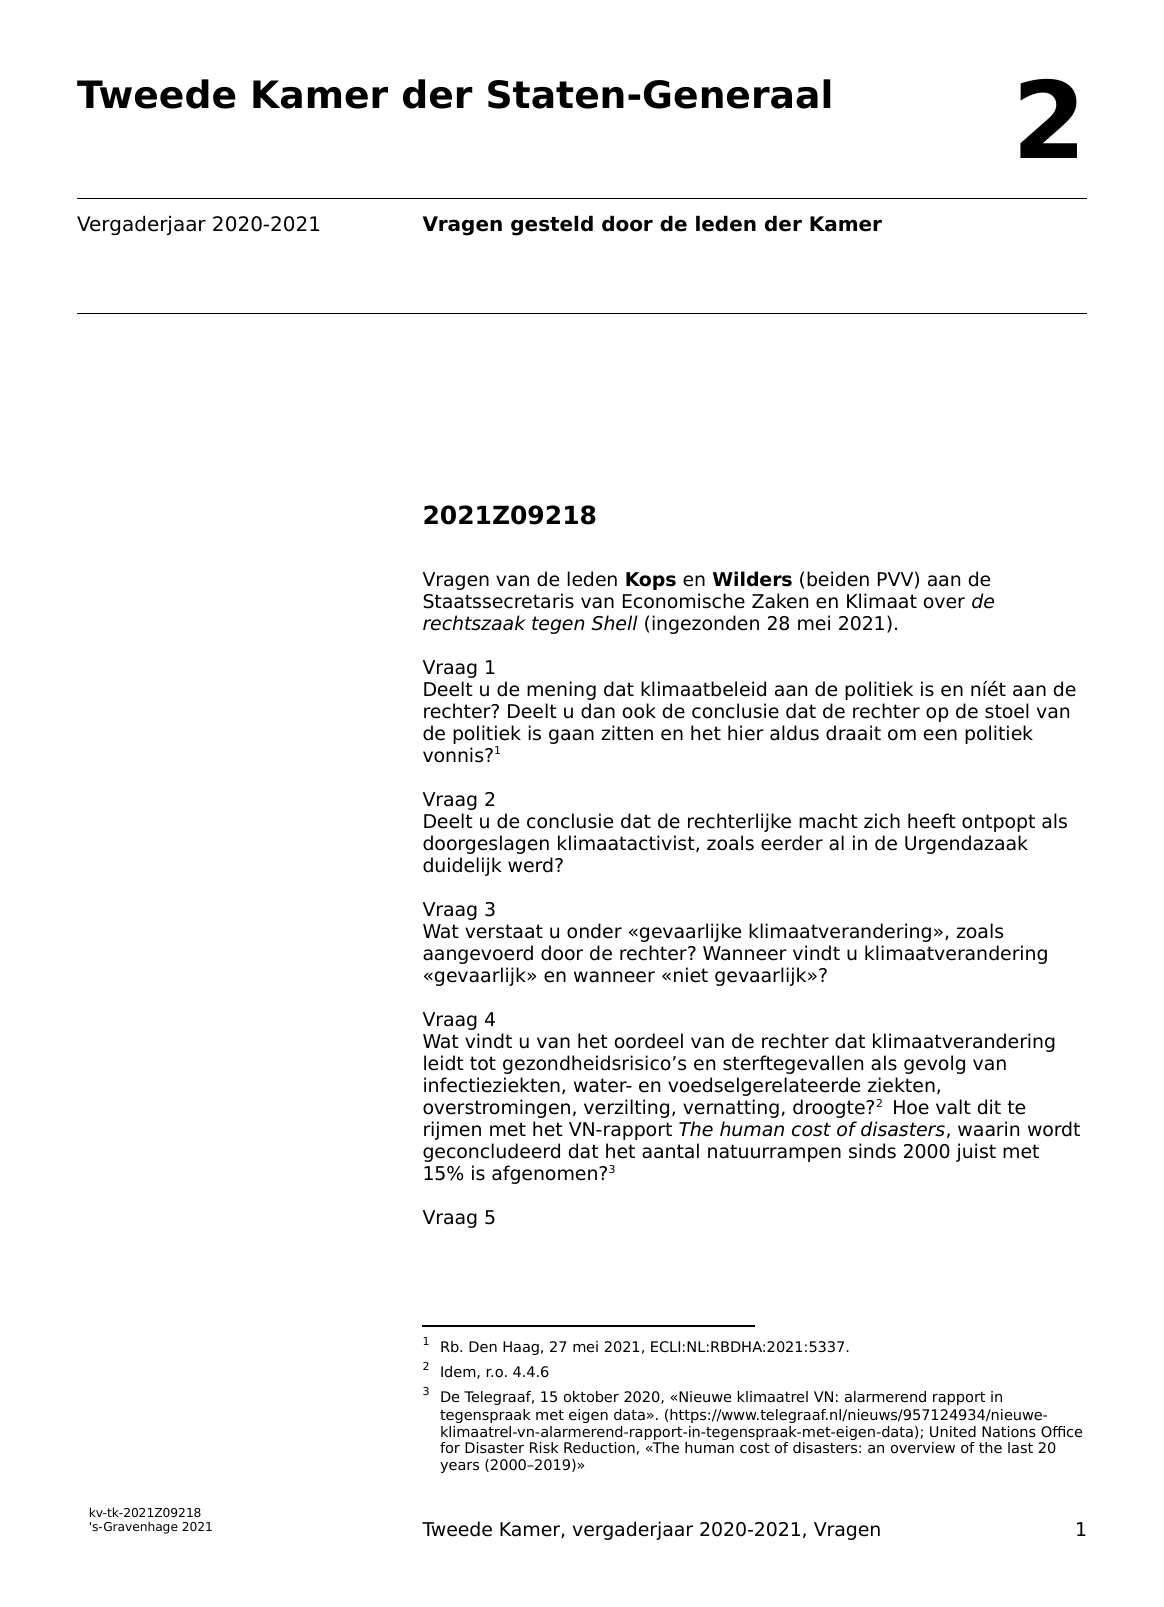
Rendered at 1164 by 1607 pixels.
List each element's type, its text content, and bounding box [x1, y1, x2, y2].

text 2021Z09218 [422, 501, 1087, 531]
table_cell Vergaderjaar 2020-2021 [77, 199, 422, 313]
text Vragen van de leden Kops en Wilders (beiden PVV) aan de Staatssecretaris van Economische Zaken en Klimaat over de rechtszaak tegen Shell (ingezonden 28 mei 2021). [422, 569, 1087, 635]
text Wat verstaat u onder «gevaarlijke klimaatverandering», zoals aangevoerd door de rechter? Wanneer vindt u klimaatverandering «gevaarlijk» en wanneer «niet gevaarlijk»? [422, 921, 1087, 987]
text Vraag 3 [422, 899, 1087, 921]
table_cell Vragen gesteld door de leden der Kamer [422, 199, 1087, 313]
text Deelt u de conclusie dat de rechterlijke macht zich heeft ontpopt als doorgeslagen klimaatactivist, zoals eerder al in de Urgendazaak duidelijk werd? [422, 811, 1087, 877]
text 's-Gravenhage 2021 [88, 1520, 323, 1534]
text Idem, r.o. 4.4.6 [422, 1360, 1087, 1382]
table_header 2 [886, 59, 1087, 198]
text Vraag 2 [422, 789, 1087, 811]
text Deelt u de mening dat klimaatbeleid aan de politiek is en níét aan de rechter? Deelt u dan ook de conclusie dat de rechter op de stoel van de politiek is gaan zitten en het hier aldus draait om een politiek vonnis? [422, 679, 1087, 767]
text Wat vindt u van het oordeel van de rechter dat klimaatverandering leidt tot gezondheidsrisico’s en sterftegevallen als gevolg van infectieziekten, water- en voedselgerelateerde ziekten, overstromingen, verzilting, vernatting, droogte? Hoe valt dit te rijmen met het VN-rapport The human cost of disasters, waarin wordt geconcludeerd dat het aantal natuurrampen sinds 2000 juist met 15% is afgenomen? [422, 1031, 1087, 1185]
text Vraag 4 [422, 1009, 1087, 1031]
text kv-tk-2021Z09218 [88, 1506, 323, 1520]
text Vraag 5 [422, 1207, 1087, 1229]
text Rb. Den Haag, 27 mei 2021, ECLI:NL:RBDHA:2021:5337. [422, 1335, 1087, 1357]
table_header Tweede Kamer der Staten-Generaal [77, 59, 886, 198]
text De Telegraaf, 15 oktober 2020, «Nieuwe klimaatrel VN: alarmerend rapport in tegenspraak met eigen data». (https://www.telegraaf.nl/nieuws/957124934/nieuwe-klimaatrel-vn-alarmerend-rapport-in-tegenspraak-met-eigen-data); United Nations Office for Disaster Risk Reduction, «The human cost of disasters: an overview of the last 20 years (2000–2019)» [422, 1385, 1087, 1474]
text Vraag 1 [422, 657, 1087, 679]
